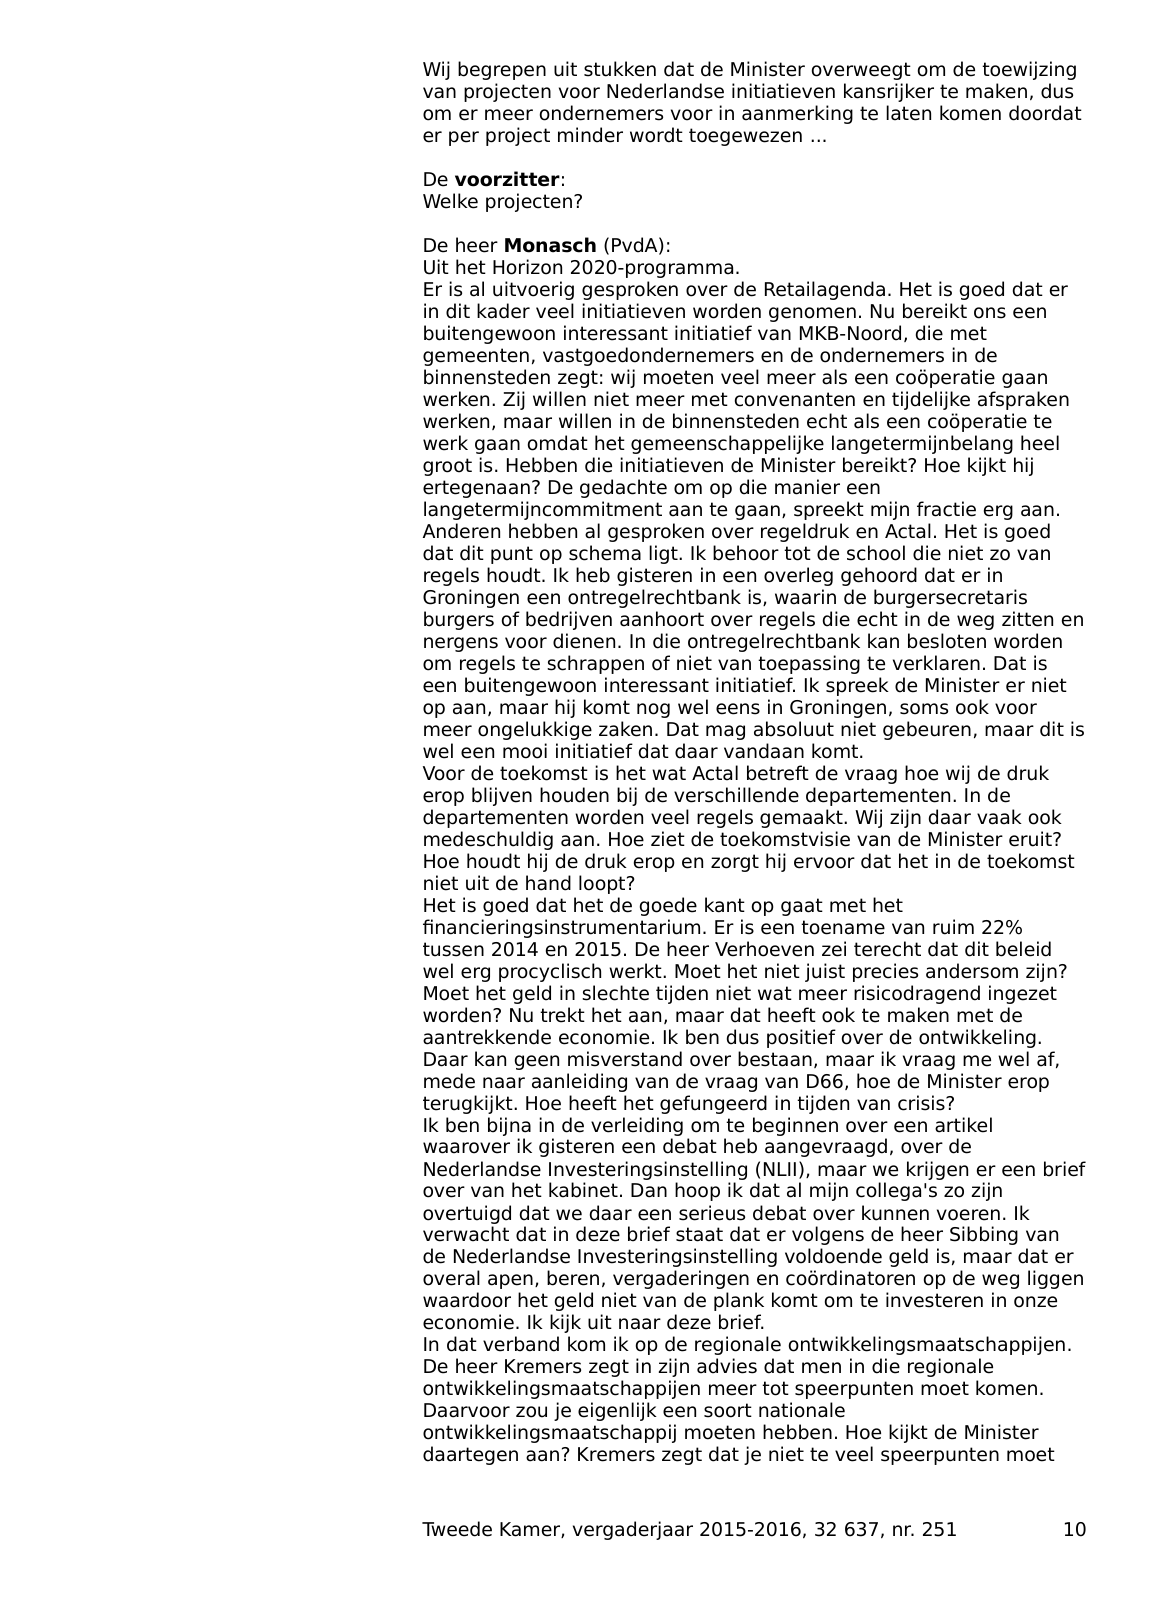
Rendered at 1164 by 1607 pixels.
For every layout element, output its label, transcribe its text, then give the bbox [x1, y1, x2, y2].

text Anderen hebben al gesproken over regeldruk en Actal. Het is goed dat dit punt op schema ligt. Ik behoor tot de school die niet zo van regels houdt. Ik heb gisteren in een overleg gehoord dat er in Groningen een ontregelrechtbank is, waarin de burgersecretaris burgers of bedrijven aanhoort over regels die echt in de weg zitten en nergens voor dienen. In die ontregelrechtbank kan besloten worden om regels te schrappen of niet van toepassing te verklaren. Dat is een buitengewoon interessant initiatief. Ik spreek de Minister er niet op aan, maar hij komt nog wel eens in Groningen, soms ook voor meer ongelukkige zaken. Dat mag absoluut niet gebeuren, maar dit is wel een mooi initiatief dat daar vandaan komt. [422, 521, 1087, 763]
text De heer Monasch (PvdA): [422, 235, 1087, 257]
text Wij begrepen uit stukken dat de Minister overweegt om de toewijzing van projecten voor Nederlandse initiatieven kansrijker te maken, dus om er meer ondernemers voor in aanmerking te laten komen doordat er per project minder wordt toegewezen ... [422, 59, 1087, 147]
text Ik ben bijna in de verleiding om te beginnen over een artikel waarover ik gisteren een debat heb aangevraagd, over de Nederlandse Investeringsinstelling (NLII), maar we krijgen er een brief over van het kabinet. Dan hoop ik dat al mijn collega's zo zijn overtuigd dat we daar een serieus debat over kunnen voeren. Ik verwacht dat in deze brief staat dat er volgens de heer Sibbing van de Nederlandse Investeringsinstelling voldoende geld is, maar dat er overal apen, beren, vergaderingen en coördinatoren op de weg liggen waardoor het geld niet van de plank komt om te investeren in onze economie. Ik kijk uit naar deze brief. [422, 1114, 1087, 1334]
text In dat verband kom ik op de regionale ontwikkelingsmaatschappijen. De heer Kremers zegt in zijn advies dat men in die regionale ontwikkelingsmaatschappijen meer tot speerpunten moet komen. Daarvoor zou je eigenlijk een soort nationale ontwikkelingsmaatschappij moeten hebben. Hoe kijkt de Minister daartegen aan? Kremers zegt dat je niet te veel speerpunten moet [422, 1334, 1087, 1466]
text Er is al uitvoerig gesproken over de Retailagenda. Het is goed dat er in dit kader veel initiatieven worden genomen. Nu bereikt ons een buitengewoon interessant initiatief van MKB-Noord, die met gemeenten, vastgoedondernemers en de ondernemers in de binnensteden zegt: wij moeten veel meer als een coöperatie gaan werken. Zij willen niet meer met convenanten en tijdelijke afspraken werken, maar willen in de binnensteden echt als een coöperatie te werk gaan omdat het gemeenschappelijke langetermijnbelang heel groot is. Hebben die initiatieven de Minister bereikt? Hoe kijkt hij ertegenaan? De gedachte om op die manier een langetermijncommitment aan te gaan, spreekt mijn fractie erg aan. [422, 279, 1087, 521]
text Uit het Horizon 2020-programma. [422, 257, 1087, 279]
text Welke projecten? [422, 191, 1087, 213]
text Voor de toekomst is het wat Actal betreft de vraag hoe wij de druk erop blijven houden bij de verschillende departementen. In de departementen worden veel regels gemaakt. Wij zijn daar vaak ook medeschuldig aan. Hoe ziet de toekomstvisie van de Minister eruit? Hoe houdt hij de druk erop en zorgt hij ervoor dat het in de toekomst niet uit de hand loopt? [422, 763, 1087, 895]
text Het is goed dat het de goede kant op gaat met het financieringsinstrumentarium. Er is een toename van ruim 22% tussen 2014 en 2015. De heer Verhoeven zei terecht dat dit beleid wel erg procyclisch werkt. Moet het niet juist precies andersom zijn? Moet het geld in slechte tijden niet wat meer risicodragend ingezet worden? Nu trekt het aan, maar dat heeft ook te maken met de aantrekkende economie. Ik ben dus positief over de ontwikkeling. Daar kan geen misverstand over bestaan, maar ik vraag me wel af, mede naar aanleiding van de vraag van D66, hoe de Minister erop terugkijkt. Hoe heeft het gefungeerd in tijden van crisis? [422, 895, 1087, 1114]
text De voorzitter: [422, 169, 1087, 191]
